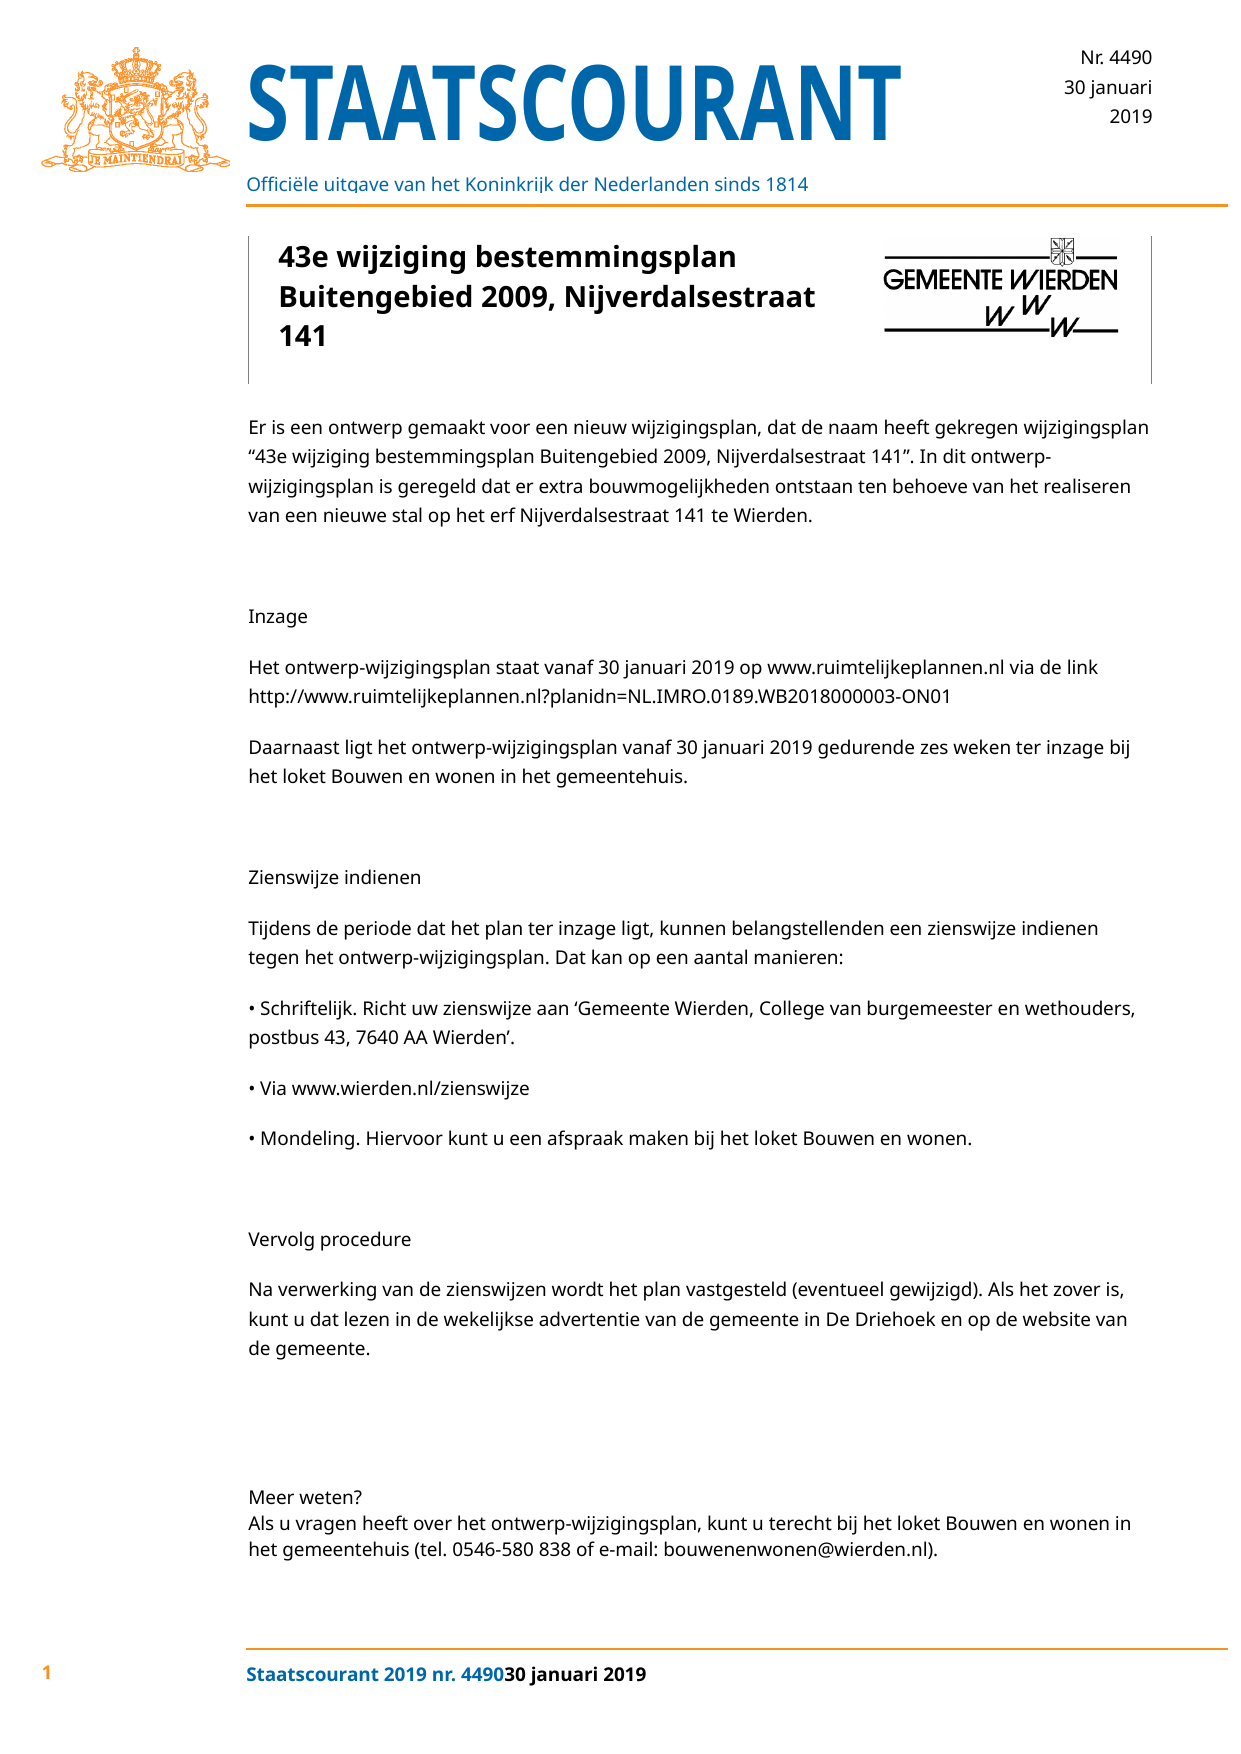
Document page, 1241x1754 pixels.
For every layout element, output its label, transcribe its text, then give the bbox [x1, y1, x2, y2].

text Tijdens de periode dat het plan ter inzage ligt, kunnen belangstellenden een zienswijze indienen tegen het ontwerp-wijzigingsplan. Dat kan op een aantal manieren: [248, 915, 1152, 970]
text Vervolg procedure [248, 1226, 1152, 1252]
text Zienswijze indienen [248, 864, 1152, 890]
picture [41, 47, 231, 172]
text Er is een ontwerp gemaakt voor een nieuw wijzigingsplan, dat de naam heeft gekregen wijzigingsplan “43e wijziging bestemmingsplan Buitengebied 2009, Nijverdalsestraat 141”. In dit ontwerp-wijzigingsplan is geregeld dat er extra bouwmogelijkheden ontstaan ten behoeve van het realiseren van een nieuwe stal op het erf Nijverdalsestraat 141 te Wierden. [248, 414, 1152, 528]
text Na verwerking van de zienswijzen wordt het plan vastgesteld (eventueel gewijzigd). Als het zover is, kunt u dat lezen in de wekelijkse advertentie van de gemeente in De Driehoek en op de website van de gemeente. [248, 1276, 1152, 1361]
text Het ontwerp-wijzigingsplan staat vanaf 30 januari 2019 op www.ruimtelijkeplannen.nl via de link http://www.ruimtelijkeplannen.nl?planidn=NL.IMRO.0189.WB2018000003-ON01 [248, 654, 1152, 709]
text Als u vragen heeft over het ontwerp-wijzigingsplan, kunt u terecht bij het loket Bouwen en wonen in het gemeentehuis (tel. 0546-580 838 of e-mail: bouwenenwonen@wierden.nl). [248, 1510, 1152, 1561]
text Daarnaast ligt het ontwerp-wijzigingsplan vanaf 30 januari 2019 gedurende zes weken ter inzage bij het loket Bouwen en wonen in het gemeentehuis. [248, 734, 1152, 789]
text • Mondeling. Hiervoor kunt u een afspraak maken bij het loket Bouwen en wonen. [248, 1125, 1152, 1151]
table_header [850, 236, 1151, 384]
text • Schriftelijk. Richt uw zienswijze aan ‘Gemeente Wierden, College van burgemeester en wethouders, postbus 43, 7640 AA Wierden’. [248, 995, 1152, 1050]
picture [882, 236, 1119, 338]
text • Via www.wierden.nl/zienswijze [248, 1075, 1152, 1101]
text Meer weten? [248, 1484, 1152, 1510]
text Inzage [248, 603, 1152, 629]
table_header 43e wijziging bestemmingsplan Buitengebied 2009, Nijverdalsestraat 141 [249, 236, 850, 384]
